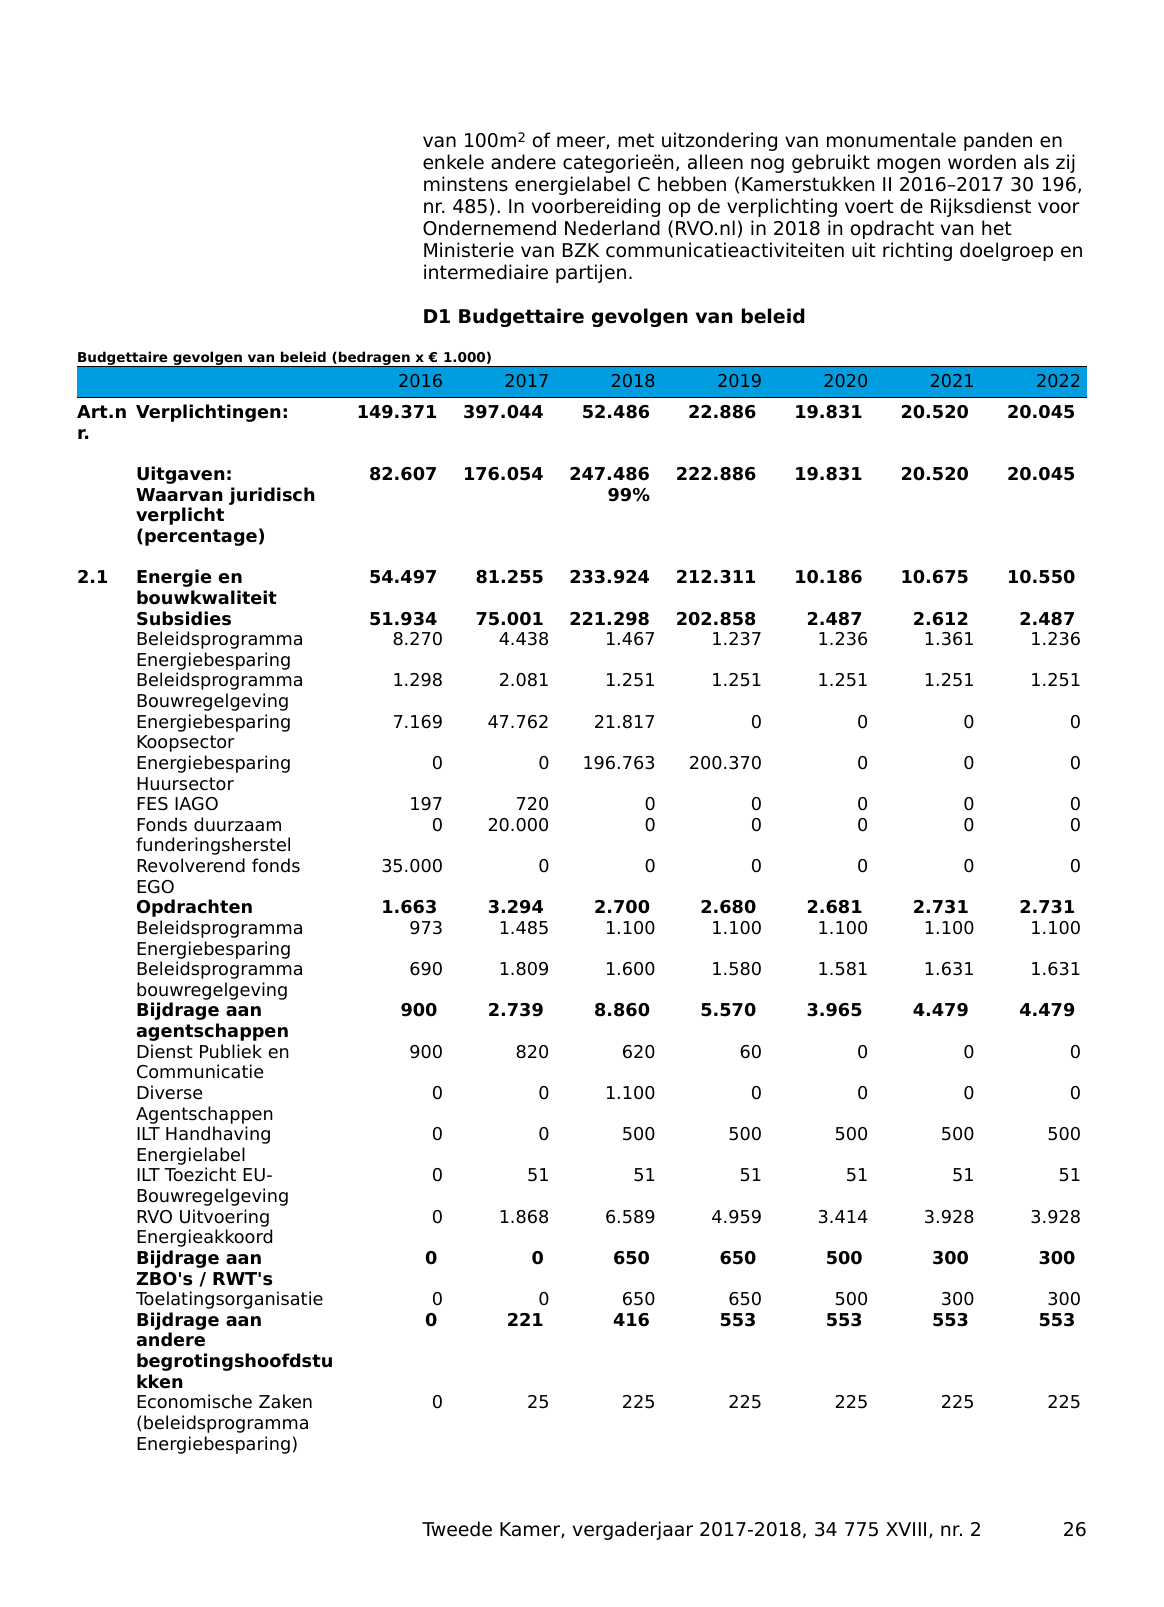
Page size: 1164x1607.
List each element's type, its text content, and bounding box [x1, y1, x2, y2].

table_cell [661, 444, 768, 464]
table_cell 1.251 [874, 670, 980, 712]
table_cell 81.255 [449, 567, 555, 608]
table_cell 1.600 [555, 959, 661, 1000]
table_cell [768, 485, 874, 547]
table_cell 300 [980, 1248, 1087, 1289]
table_cell [130, 547, 342, 567]
table_cell [449, 444, 555, 464]
table_cell 0 [980, 794, 1087, 815]
table_cell [980, 444, 1087, 464]
table_cell 19.831 [768, 398, 874, 443]
table_cell 225 [874, 1392, 980, 1454]
table_cell 20.045 [980, 464, 1087, 485]
table_cell [77, 670, 130, 712]
table_cell 6.589 [555, 1207, 661, 1248]
table_cell [77, 959, 130, 1000]
table_cell 0 [980, 712, 1087, 753]
table_cell [77, 1042, 130, 1083]
table_cell Economische Zaken (beleidsprogramma Energiebesparing) [130, 1392, 342, 1454]
table_cell 2.731 [874, 897, 980, 918]
table_cell [77, 1289, 130, 1310]
table_cell Opdrachten [130, 897, 342, 918]
table_cell 1.100 [874, 918, 980, 959]
table_cell 10.186 [768, 567, 874, 608]
table_cell [77, 1310, 130, 1392]
table_cell 973 [343, 918, 449, 959]
table_cell 1.237 [661, 629, 768, 670]
table_cell Subsidies [130, 609, 342, 629]
table_cell Beleidsprogramma Bouwregelgeving [130, 670, 342, 712]
table_cell [77, 856, 130, 897]
table_cell [874, 485, 980, 547]
table_cell 0 [980, 1083, 1087, 1124]
table_cell 0 [768, 1083, 874, 1124]
table_cell 22.886 [661, 398, 768, 443]
table_cell 1.100 [768, 918, 874, 959]
table_cell Bijdrage aan andere begrotingshoofdstukken [130, 1310, 342, 1392]
table_cell Bijdrage aan agentschappen [130, 1000, 342, 1042]
table_cell 0 [343, 1124, 449, 1165]
table_cell 1.100 [661, 918, 768, 959]
table_cell 500 [768, 1124, 874, 1165]
table_cell 0 [768, 815, 874, 856]
table_cell Energiebesparing Koopsector [130, 712, 342, 753]
table_cell 650 [661, 1248, 768, 1289]
table_cell Beleidsprogramma Energiebesparing [130, 629, 342, 670]
table_cell 225 [661, 1392, 768, 1454]
table_cell 0 [874, 815, 980, 856]
table_cell 0 [661, 1083, 768, 1124]
table_cell [449, 485, 555, 547]
table_cell 51.934 [343, 609, 449, 629]
table_cell 2.487 [768, 609, 874, 629]
table_cell [77, 444, 130, 464]
table_cell [77, 464, 130, 485]
table_cell 1.361 [874, 629, 980, 670]
table_cell 1.298 [343, 670, 449, 712]
table_cell Diverse Agentschappen [130, 1083, 342, 1124]
table_cell 300 [874, 1248, 980, 1289]
table_cell 4.479 [874, 1000, 980, 1042]
table_cell 0 [449, 1083, 555, 1124]
table_cell Revolverend fonds EGO [130, 856, 342, 897]
table_cell Energiebesparing Huursector [130, 753, 342, 794]
table_cell 720 [449, 794, 555, 815]
table_cell [449, 547, 555, 567]
table_cell [768, 547, 874, 567]
table_cell 553 [768, 1310, 874, 1392]
table_cell 0 [874, 794, 980, 815]
table_cell 4.959 [661, 1207, 768, 1248]
table_cell 82.607 [343, 464, 449, 485]
table_cell 2.081 [449, 670, 555, 712]
table_cell [77, 897, 130, 918]
table_cell 0 [768, 753, 874, 794]
table_cell 620 [555, 1042, 661, 1083]
table_cell 1.251 [980, 670, 1087, 712]
table_cell 0 [768, 856, 874, 897]
table_cell [77, 485, 130, 547]
table_cell 5.570 [661, 1000, 768, 1042]
table_cell 3.965 [768, 1000, 874, 1042]
table_cell 690 [343, 959, 449, 1000]
table_cell 0 [555, 856, 661, 897]
table_cell 2.731 [980, 897, 1087, 918]
table_cell [77, 629, 130, 670]
table_cell 1.100 [555, 1083, 661, 1124]
table_cell 0 [343, 753, 449, 794]
table_cell 0 [343, 1289, 449, 1310]
table_cell 1.580 [661, 959, 768, 1000]
table_cell 1.251 [768, 670, 874, 712]
table_cell 2016 [343, 367, 449, 397]
table_cell 553 [874, 1310, 980, 1392]
table_cell 0 [555, 794, 661, 815]
table_cell [77, 712, 130, 753]
table_cell 0 [343, 1083, 449, 1124]
table_cell 0 [343, 1248, 449, 1289]
table_header Budgettaire gevolgen van beleid (bedragen x € 1.000) [77, 350, 1087, 366]
table_cell 2.700 [555, 897, 661, 918]
table_cell 2018 [555, 367, 661, 397]
table_cell 3.294 [449, 897, 555, 918]
table_cell 500 [874, 1124, 980, 1165]
table_cell 500 [661, 1124, 768, 1165]
table_cell 1.251 [661, 670, 768, 712]
table_cell 1.485 [449, 918, 555, 959]
table_cell 500 [980, 1124, 1087, 1165]
table_cell 51 [555, 1165, 661, 1207]
table_cell 202.858 [661, 609, 768, 629]
table_cell 54.497 [343, 567, 449, 608]
table_cell 0 [449, 1289, 555, 1310]
table_cell Beleidsprogramma Energiebesparing [130, 918, 342, 959]
table_cell 0 [661, 815, 768, 856]
table_cell [661, 547, 768, 567]
table_cell [661, 485, 768, 547]
table_cell [77, 1392, 130, 1454]
table_cell 2.1 [77, 567, 130, 608]
table_cell 0 [980, 815, 1087, 856]
table_cell 51 [449, 1165, 555, 1207]
table_cell 0 [449, 753, 555, 794]
table_cell Beleidsprogramma bouwregelgeving [130, 959, 342, 1000]
table_cell 0 [874, 712, 980, 753]
table_cell 300 [980, 1289, 1087, 1310]
table_cell 0 [343, 815, 449, 856]
table_cell 0 [768, 1042, 874, 1083]
table_cell 553 [980, 1310, 1087, 1392]
table_cell 2021 [874, 367, 980, 397]
table_cell 0 [343, 1207, 449, 1248]
table_cell 20.000 [449, 815, 555, 856]
table_cell 2.680 [661, 897, 768, 918]
table_cell 500 [555, 1124, 661, 1165]
table_cell FES IAGO [130, 794, 342, 815]
table_cell 225 [980, 1392, 1087, 1454]
table_cell Dienst Publiek en Communicatie [130, 1042, 342, 1083]
table_cell 222.886 [661, 464, 768, 485]
table_cell 197 [343, 794, 449, 815]
table_cell 51 [874, 1165, 980, 1207]
table_cell 2019 [661, 367, 768, 397]
table_cell [980, 485, 1087, 547]
table_cell 19.831 [768, 464, 874, 485]
table_cell 0 [980, 856, 1087, 897]
table_cell 4.438 [449, 629, 555, 670]
table_cell 2.739 [449, 1000, 555, 1042]
table_cell [343, 485, 449, 547]
table_cell 0 [449, 1124, 555, 1165]
table_cell Toelatingsorganisatie [130, 1289, 342, 1310]
table_cell 500 [768, 1248, 874, 1289]
table_cell 900 [343, 1042, 449, 1083]
table_cell [77, 1000, 130, 1042]
table_cell ILT Toezicht EU-Bouwregelgeving [130, 1165, 342, 1207]
table_cell 1.100 [555, 918, 661, 959]
table_cell 2017 [449, 367, 555, 397]
table_cell 650 [555, 1289, 661, 1310]
table_cell 3.928 [874, 1207, 980, 1248]
table_cell [77, 367, 130, 397]
table_cell 200.370 [661, 753, 768, 794]
table_cell 3.414 [768, 1207, 874, 1248]
table_cell Uitgaven: [130, 464, 342, 485]
table_cell 35.000 [343, 856, 449, 897]
table_cell 1.467 [555, 629, 661, 670]
table_cell 0 [661, 712, 768, 753]
table_cell 47.762 [449, 712, 555, 753]
table_cell 0 [449, 856, 555, 897]
table_cell [555, 547, 661, 567]
table_cell Art.nr. [77, 398, 130, 443]
table_cell [77, 1165, 130, 1207]
table_cell 1.631 [874, 959, 980, 1000]
table_cell 20.520 [874, 398, 980, 443]
table_cell 1.100 [980, 918, 1087, 959]
table_cell 25 [449, 1392, 555, 1454]
table_cell 20.520 [874, 464, 980, 485]
table_cell 500 [768, 1289, 874, 1310]
table_cell 416 [555, 1310, 661, 1392]
table_cell Fonds duurzaam funderingsherstel [130, 815, 342, 856]
table_cell 0 [874, 856, 980, 897]
table_cell [77, 753, 130, 794]
table_cell 221 [449, 1310, 555, 1392]
table_cell 225 [768, 1392, 874, 1454]
table_cell 2.487 [980, 609, 1087, 629]
table_cell [77, 918, 130, 959]
table_cell 52.486 [555, 398, 661, 443]
table_cell [77, 1083, 130, 1124]
table_cell 553 [661, 1310, 768, 1392]
table_cell 225 [555, 1392, 661, 1454]
table_cell 0 [343, 1165, 449, 1207]
table_cell 2.681 [768, 897, 874, 918]
table_cell 196.763 [555, 753, 661, 794]
table_cell 0 [343, 1392, 449, 1454]
table_cell 60 [661, 1042, 768, 1083]
table_cell 0 [661, 794, 768, 815]
table_cell 247.486 [555, 464, 661, 485]
table_cell 0 [874, 1083, 980, 1124]
table_cell 2022 [980, 367, 1087, 397]
table_cell 900 [343, 1000, 449, 1042]
table_cell 21.817 [555, 712, 661, 753]
table_cell [874, 547, 980, 567]
table_cell [77, 815, 130, 856]
table_cell 149.371 [343, 398, 449, 443]
table_cell 99% [555, 485, 661, 547]
table_cell 51 [661, 1165, 768, 1207]
table_cell 20.045 [980, 398, 1087, 443]
table_cell 4.479 [980, 1000, 1087, 1042]
table_cell 0 [874, 753, 980, 794]
table_cell Verplichtingen: [130, 398, 342, 443]
table_cell 0 [768, 712, 874, 753]
table_cell 1.868 [449, 1207, 555, 1248]
table_cell 51 [980, 1165, 1087, 1207]
table_cell 0 [555, 815, 661, 856]
table_cell [77, 1207, 130, 1248]
table_cell 0 [343, 1310, 449, 1392]
table_cell 8.270 [343, 629, 449, 670]
table_cell 233.924 [555, 567, 661, 608]
table_cell 8.860 [555, 1000, 661, 1042]
table_cell [130, 444, 342, 464]
table_cell 2020 [768, 367, 874, 397]
table_cell [77, 547, 130, 567]
table_cell ILT Handhaving Energielabel [130, 1124, 342, 1165]
table_cell 221.298 [555, 609, 661, 629]
table_cell 10.550 [980, 567, 1087, 608]
table_cell 300 [874, 1289, 980, 1310]
table_cell 212.311 [661, 567, 768, 608]
table_cell 75.001 [449, 609, 555, 629]
table_cell 0 [661, 856, 768, 897]
table_cell 1.809 [449, 959, 555, 1000]
table_cell 0 [980, 753, 1087, 794]
table_cell 1.236 [768, 629, 874, 670]
table_cell 7.169 [343, 712, 449, 753]
table_cell 2.612 [874, 609, 980, 629]
table_cell 1.631 [980, 959, 1087, 1000]
table_cell [980, 547, 1087, 567]
table_cell [555, 444, 661, 464]
subtitle D1 Budgettaire gevolgen van beleid [422, 306, 1087, 328]
table_cell [77, 609, 130, 629]
table_cell 0 [980, 1042, 1087, 1083]
table_cell 820 [449, 1042, 555, 1083]
table_cell [130, 367, 342, 397]
table_cell 650 [555, 1248, 661, 1289]
table_cell 0 [874, 1042, 980, 1083]
table_cell 650 [661, 1289, 768, 1310]
table_cell [343, 444, 449, 464]
text van 100m2 of meer, met uitzondering van monumentale panden en enkele andere categorieën, alleen nog gebruikt mogen worden als zij minstens energielabel C hebben (Kamerstukken II 2016–2017 30 196, nr. 485). In voorbereiding op de verplichting voert de Rijksdienst voor Ondernemend Nederland (RVO.nl) in 2018 in opdracht van het Ministerie van BZK communicatieactiviteiten uit richting doelgroep en intermediaire partijen. [422, 130, 1087, 284]
table_cell 3.928 [980, 1207, 1087, 1248]
table_cell 176.054 [449, 464, 555, 485]
table_cell 1.236 [980, 629, 1087, 670]
table_cell [77, 1124, 130, 1165]
table_cell 0 [449, 1248, 555, 1289]
table_cell [768, 444, 874, 464]
table_cell [77, 794, 130, 815]
table_cell 0 [768, 794, 874, 815]
table_cell Bijdrage aan ZBO's / RWT's [130, 1248, 342, 1289]
table_cell RVO Uitvoering Energieakkoord [130, 1207, 342, 1248]
table_cell [77, 1248, 130, 1289]
table_cell [343, 547, 449, 567]
table_cell [874, 444, 980, 464]
table_cell 1.251 [555, 670, 661, 712]
table_cell 10.675 [874, 567, 980, 608]
table_cell 397.044 [449, 398, 555, 443]
table_cell Energie en bouwkwaliteit [130, 567, 342, 608]
table_cell 1.581 [768, 959, 874, 1000]
table_cell 1.663 [343, 897, 449, 918]
table_cell Waarvan juridisch verplicht (percentage) [130, 485, 342, 547]
table_cell 51 [768, 1165, 874, 1207]
